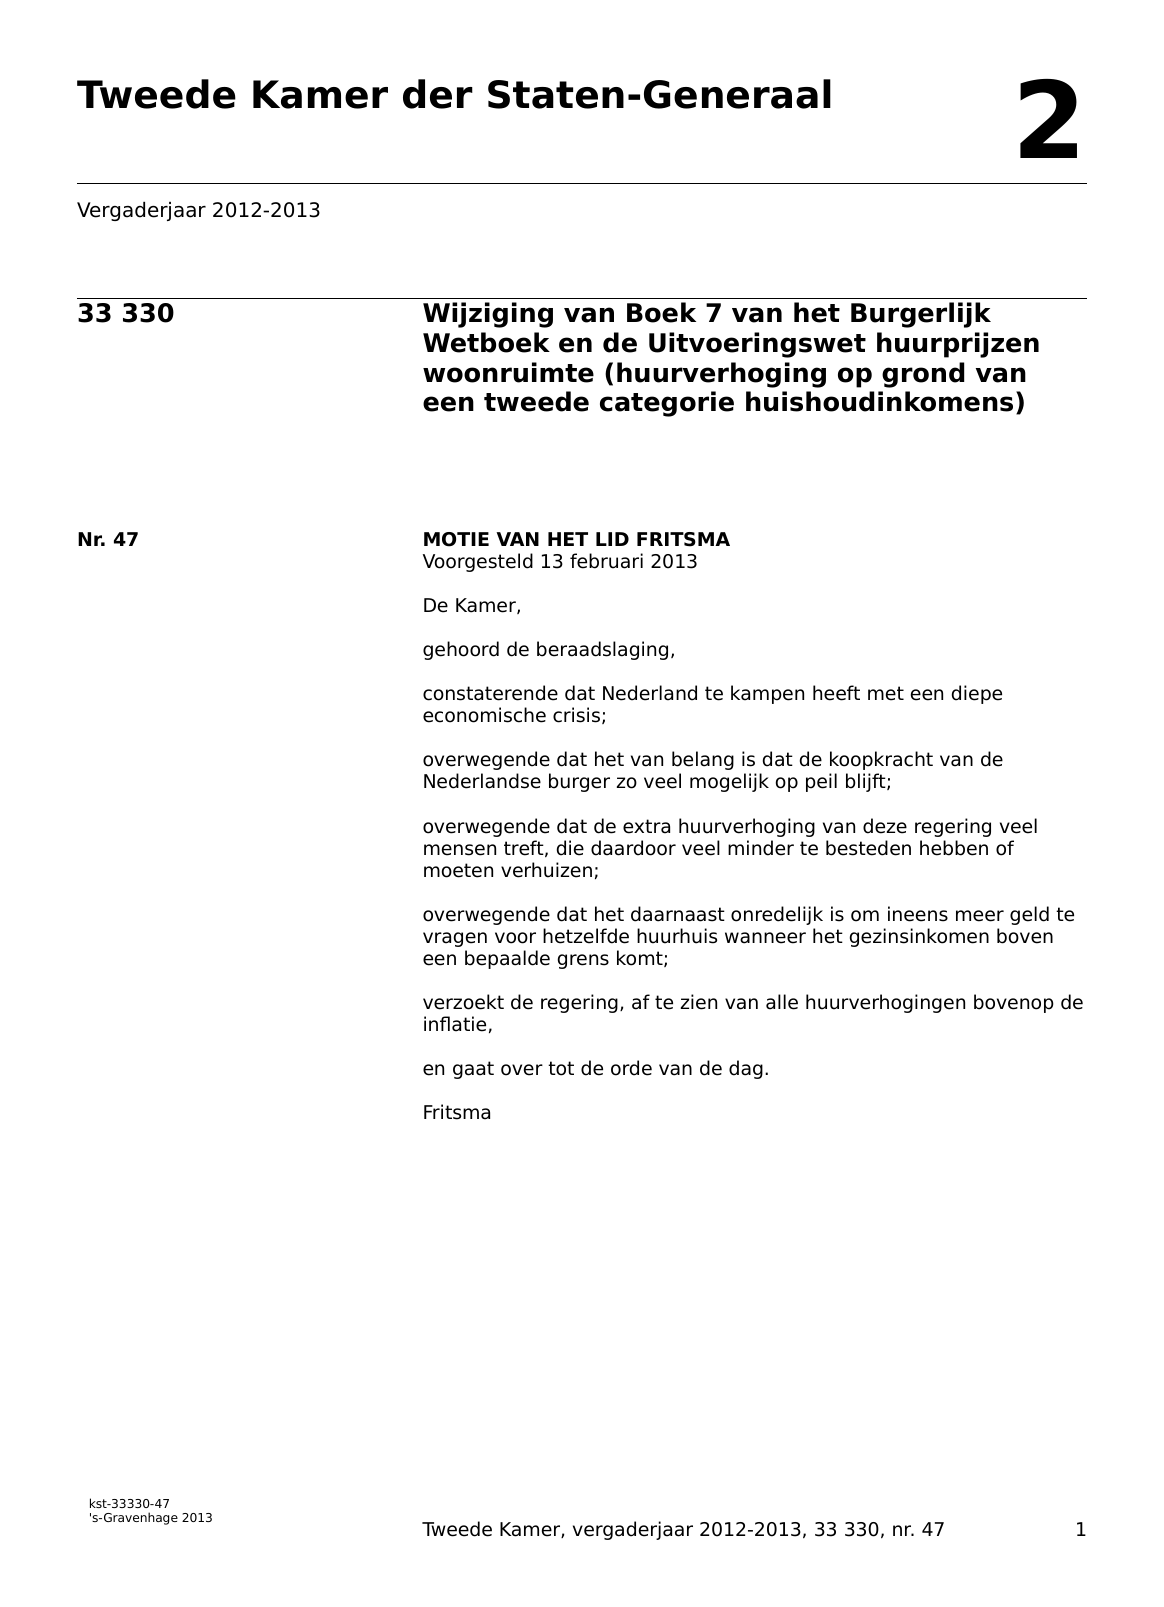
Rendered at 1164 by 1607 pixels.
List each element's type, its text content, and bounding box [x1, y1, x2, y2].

text De Kamer, [422, 595, 1087, 617]
text overwegende dat het daarnaast onredelijk is om ineens meer geld te vragen voor hetzelfde huurhuis wanneer het gezinsinkomen boven een bepaalde grens komt; [422, 904, 1087, 969]
table_cell Vergaderjaar 2012-2013 [77, 184, 1087, 298]
subtitle 33 330 Wijziging van Boek 7 van het Burgerlijk Wetboek en de Uitvoeringswet huurprijzen woonruimte (huurverhoging op grond van een tweede categorie huishoudinkomens) [77, 299, 1087, 418]
table_header 2 [886, 59, 1087, 183]
text Fritsma [422, 1102, 1087, 1124]
text verzoekt de regering, af te zien van alle huurverhogingen bovenop de inflatie, [422, 992, 1087, 1036]
text gehoord de beraadslaging, [422, 639, 1087, 661]
text kst-33330-47 [88, 1497, 323, 1511]
text overwegende dat de extra huurverhoging van deze regering veel mensen treft, die daardoor veel minder te besteden hebben of moeten verhuizen; [422, 816, 1087, 881]
text constaterende dat Nederland te kampen heeft met een diepe economische crisis; [422, 683, 1087, 727]
text 's-Gravenhage 2013 [88, 1511, 323, 1525]
text en gaat over tot de orde van de dag. [422, 1058, 1087, 1080]
text Voorgesteld 13 februari 2013 [422, 551, 1087, 573]
subtitle Nr. 47 MOTIE VAN HET LID FRITSMA [77, 529, 1087, 551]
table_header Tweede Kamer der Staten-Generaal [77, 59, 886, 183]
text overwegende dat het van belang is dat de koopkracht van de Nederlandse burger zo veel mogelijk op peil blijft; [422, 749, 1087, 793]
